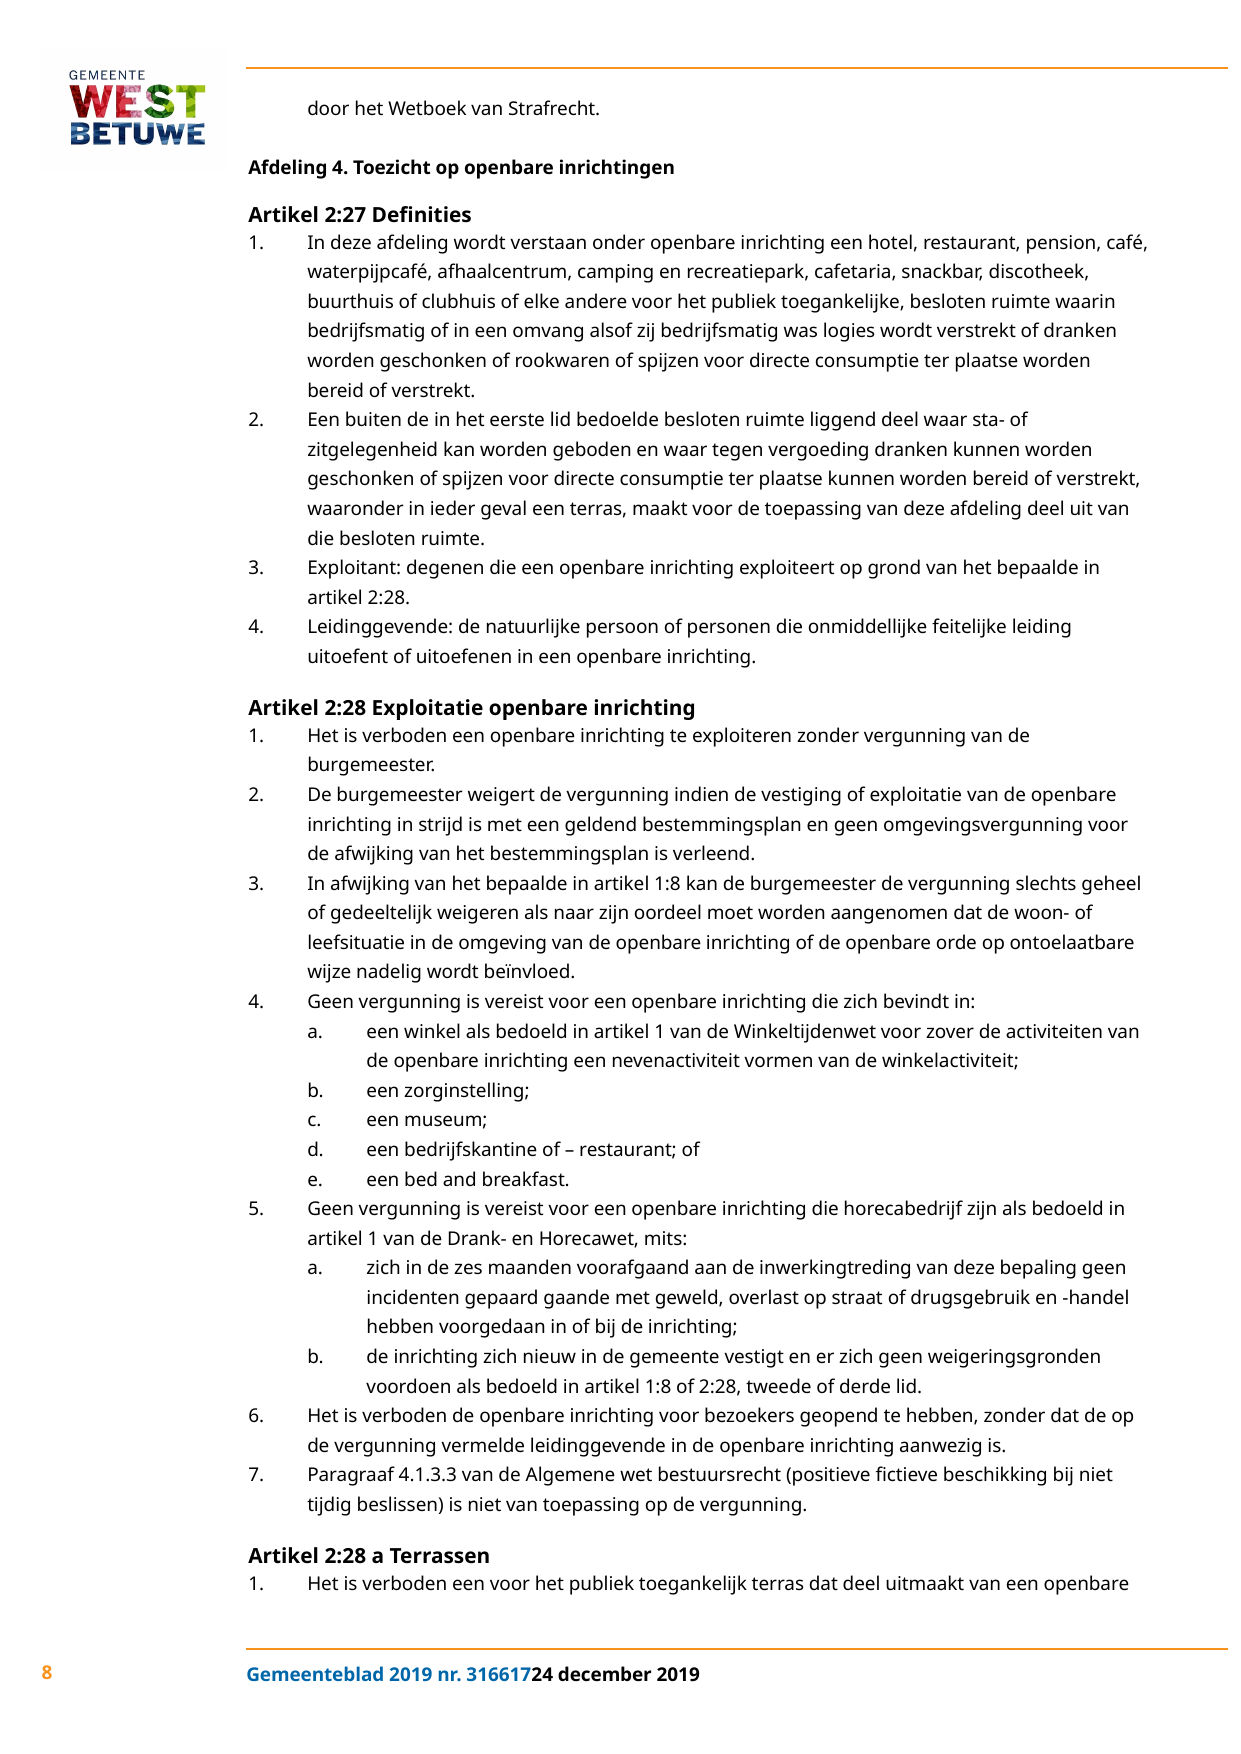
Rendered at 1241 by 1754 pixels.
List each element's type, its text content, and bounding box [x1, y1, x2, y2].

text Artikel 2:28 a Terrassen [248, 1542, 1152, 1570]
list In deze afdeling wordt verstaan onder openbare inrichting een hotel, restaurant, pension, café, waterpijpcafé, afhaalcentrum, camping en recreatiepark, cafetaria, snackbar, discotheek, buurthuis of clubhuis of elke andere voor het publiek toegankelijke, besloten ruimte waarin bedrijfsmatig of in een omvang alsof zij bedrijfsmatig was logies wordt verstrekt of dranken worden geschonken of rookwaren of spijzen voor directe consumptie ter plaatse worden bereid of verstrekt. [248, 229, 1152, 403]
list een bed and breakfast. [307, 1166, 1152, 1191]
list de inrichting zich nieuw in de gemeente vestigt en er zich geen weigeringsgronden voordoen als bedoeld in artikel 1:8 of 2:28, tweede of derde lid. [307, 1343, 1152, 1398]
list Het is verboden een voor het publiek toegankelijk terras dat deel uitmaakt van een openbare [248, 1570, 1152, 1596]
list Paragraaf 4.1.3.3 van de Algemene wet bestuursrecht (positieve fictieve beschikking bij niet tijdig beslissen) is niet van toepassing op de vergunning. [248, 1462, 1152, 1517]
picture [41, 47, 231, 172]
list Leidinggevende: de natuurlijke persoon of personen die onmiddellijke feitelijke leiding uitoefent of uitoefenen in een openbare inrichting. [248, 613, 1152, 669]
list De burgemeester weigert de vergunning indien de vestiging of exploitatie van de openbare inrichting in strijd is met een geldend bestemmingsplan en geen omgevingsvergunning voor de afwijking van het bestemmingsplan is verleend. [248, 781, 1152, 866]
list Exploitant: degenen die een openbare inrichting exploiteert op grond van het bepaalde in artikel 2:28. [248, 554, 1152, 610]
list Het is verboden de openbare inrichting voor bezoekers geopend te hebben, zonder dat de op de vergunning vermelde leidinggevende in de openbare inrichting aanwezig is. [248, 1402, 1152, 1458]
list Een buiten de in het eerste lid bedoelde besloten ruimte liggend deel waar sta- of zitgelegenheid kan worden geboden en waar tegen vergoeding dranken kunnen worden geschonken of spijzen voor directe consumptie ter plaatse kunnen worden bereid of verstrekt, waaronder in ieder geval een terras, maakt voor de toepassing van deze afdeling deel uit van die besloten ruimte. [248, 406, 1152, 551]
list In afwijking van het bepaalde in artikel 1:8 kan de burgemeester de vergunning slechts geheel of gedeeltelijk weigeren als naar zijn oordeel moet worden aangenomen dat de woon- of leefsituatie in de omgeving van de openbare inrichting of de openbare orde op ontoelaatbare wijze nadelig wordt beïnvloed. [248, 870, 1152, 984]
text Afdeling 4. Toezicht op openbare inrichtingen [248, 154, 1152, 180]
list een bedrijfskantine of – restaurant; of [307, 1136, 1152, 1162]
list Geen vergunning is vereist voor een openbare inrichting die zich bevindt in: [248, 988, 1152, 1014]
list een zorginstelling; [307, 1077, 1152, 1103]
list een winkel als bedoeld in artikel 1 van de Winkeltijdenwet voor zover de activiteiten van de openbare inrichting een nevenactiviteit vormen van de winkelactiviteit; [307, 1018, 1152, 1073]
text Artikel 2:27 Definities [248, 201, 1152, 229]
list een museum; [307, 1107, 1152, 1132]
list Het is verboden een openbare inrichting te exploiteren zonder vergunning van de burgemeester. [248, 722, 1152, 777]
list zich in de zes maanden voorafgaand aan de inwerkingtreding van deze bepaling geen incidenten gepaard gaande met geweld, overlast op straat of drugsgebruik en -handel hebben voorgedaan in of bij de inrichting; [307, 1254, 1152, 1339]
list Geen vergunning is vereist voor een openbare inrichting die horecabedrijf zijn als bedoeld in artikel 1 van de Drank- en Horecawet, mits: [248, 1195, 1152, 1251]
list door het Wetboek van Strafrecht. [248, 95, 1152, 121]
text Artikel 2:28 Exploitatie openbare inrichting [248, 693, 1152, 722]
